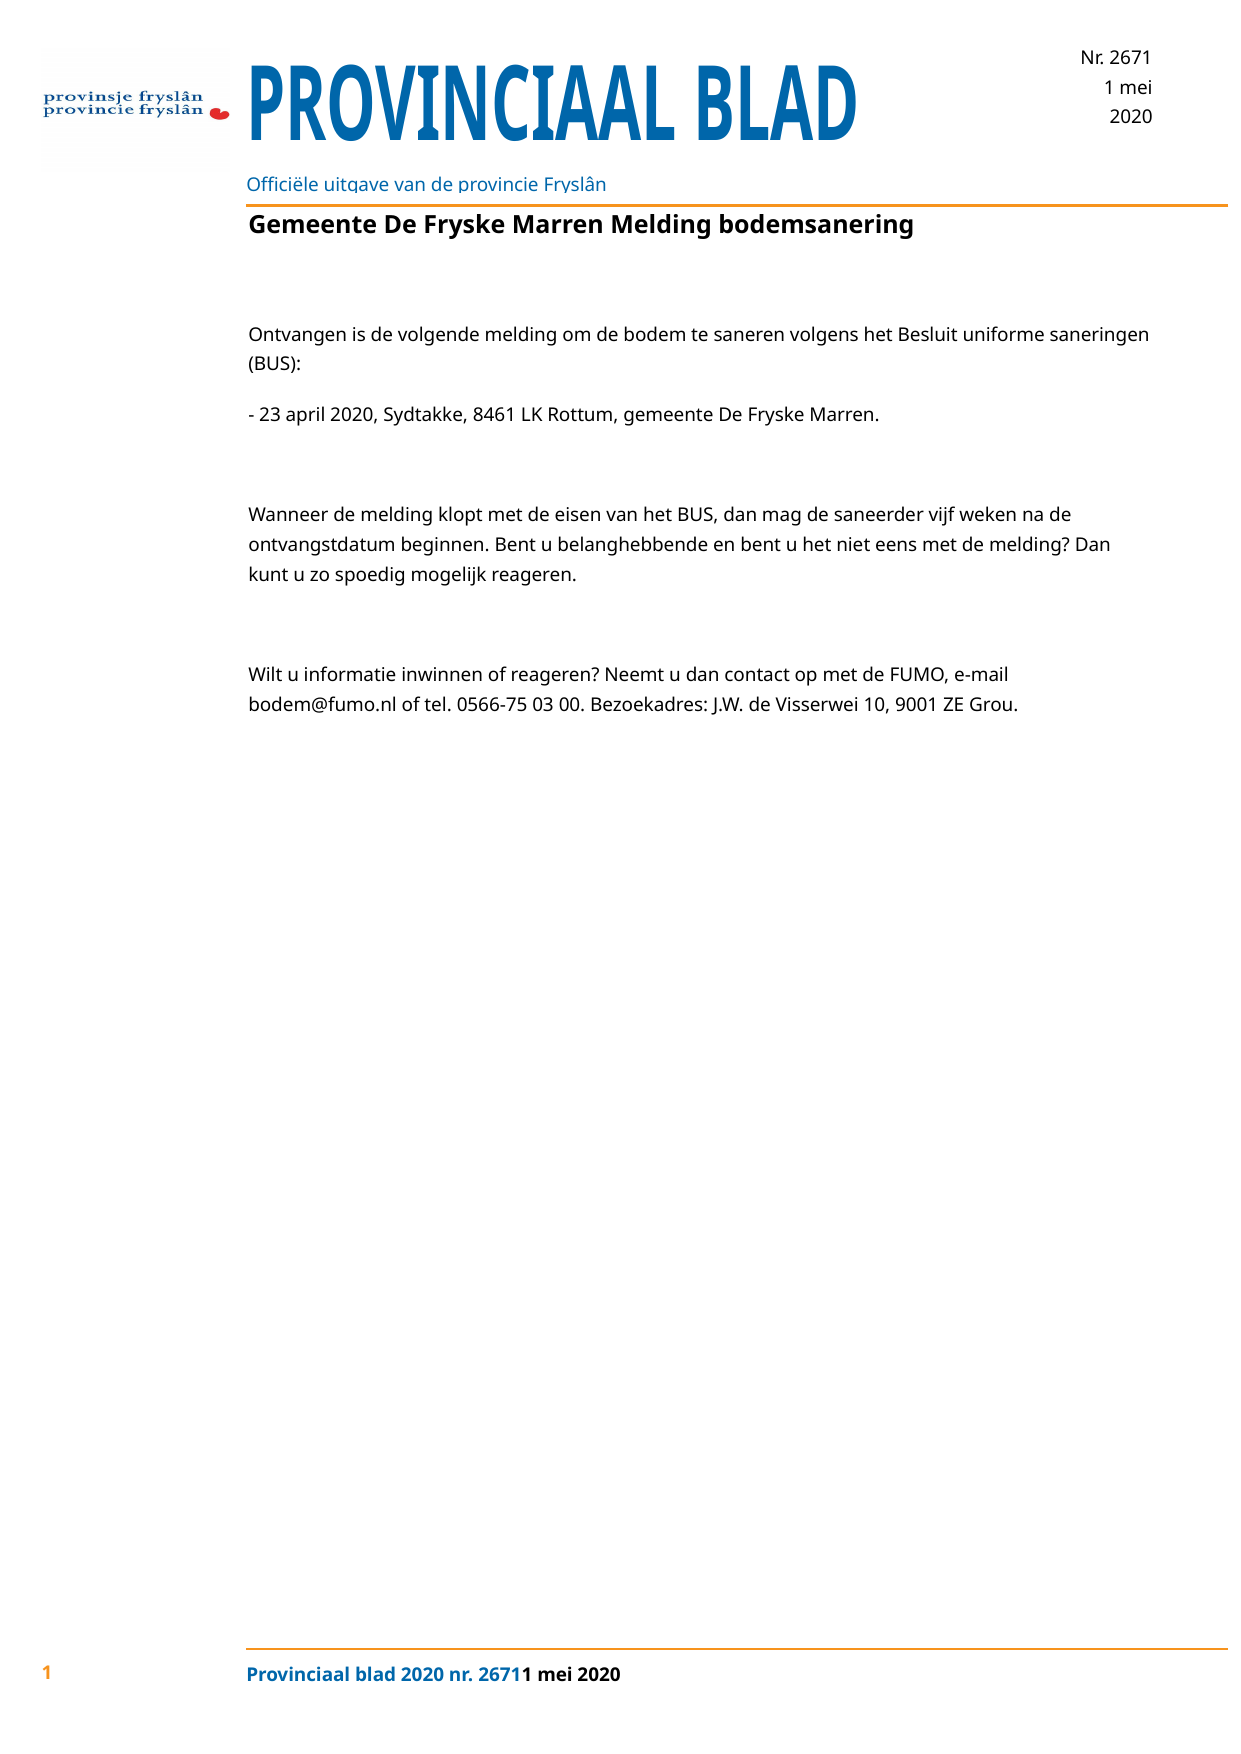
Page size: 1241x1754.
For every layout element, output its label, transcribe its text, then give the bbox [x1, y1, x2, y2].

text - 23 april 2020, Sydtakke, 8461 LK Rottum, gemeente De Fryske Marren. [248, 401, 1152, 426]
text Wilt u informatie inwinnen of reageren? Neemt u dan contact op met de FUMO, e-mail bodem@fumo.nl of tel. 0566-75 03 00. Bezoekadres: J.W. de Visserwei 10, 9001 ZE Grou. [248, 662, 1152, 717]
text Gemeente De Fryske Marren Melding bodemsanering [248, 207, 1152, 241]
picture [41, 47, 231, 172]
text Ontvangen is de volgende melding om de bodem te saneren volgens het Besluit uniforme saneringen (BUS): [248, 321, 1152, 376]
text Wanneer de melding klopt met de eisen van het BUS, dan mag de saneerder vijf weken na de ontvangstdatum beginnen. Bent u belanghebbende en bent u het niet eens met de melding? Dan kunt u zo spoedig mogelijk reageren. [248, 502, 1152, 586]
